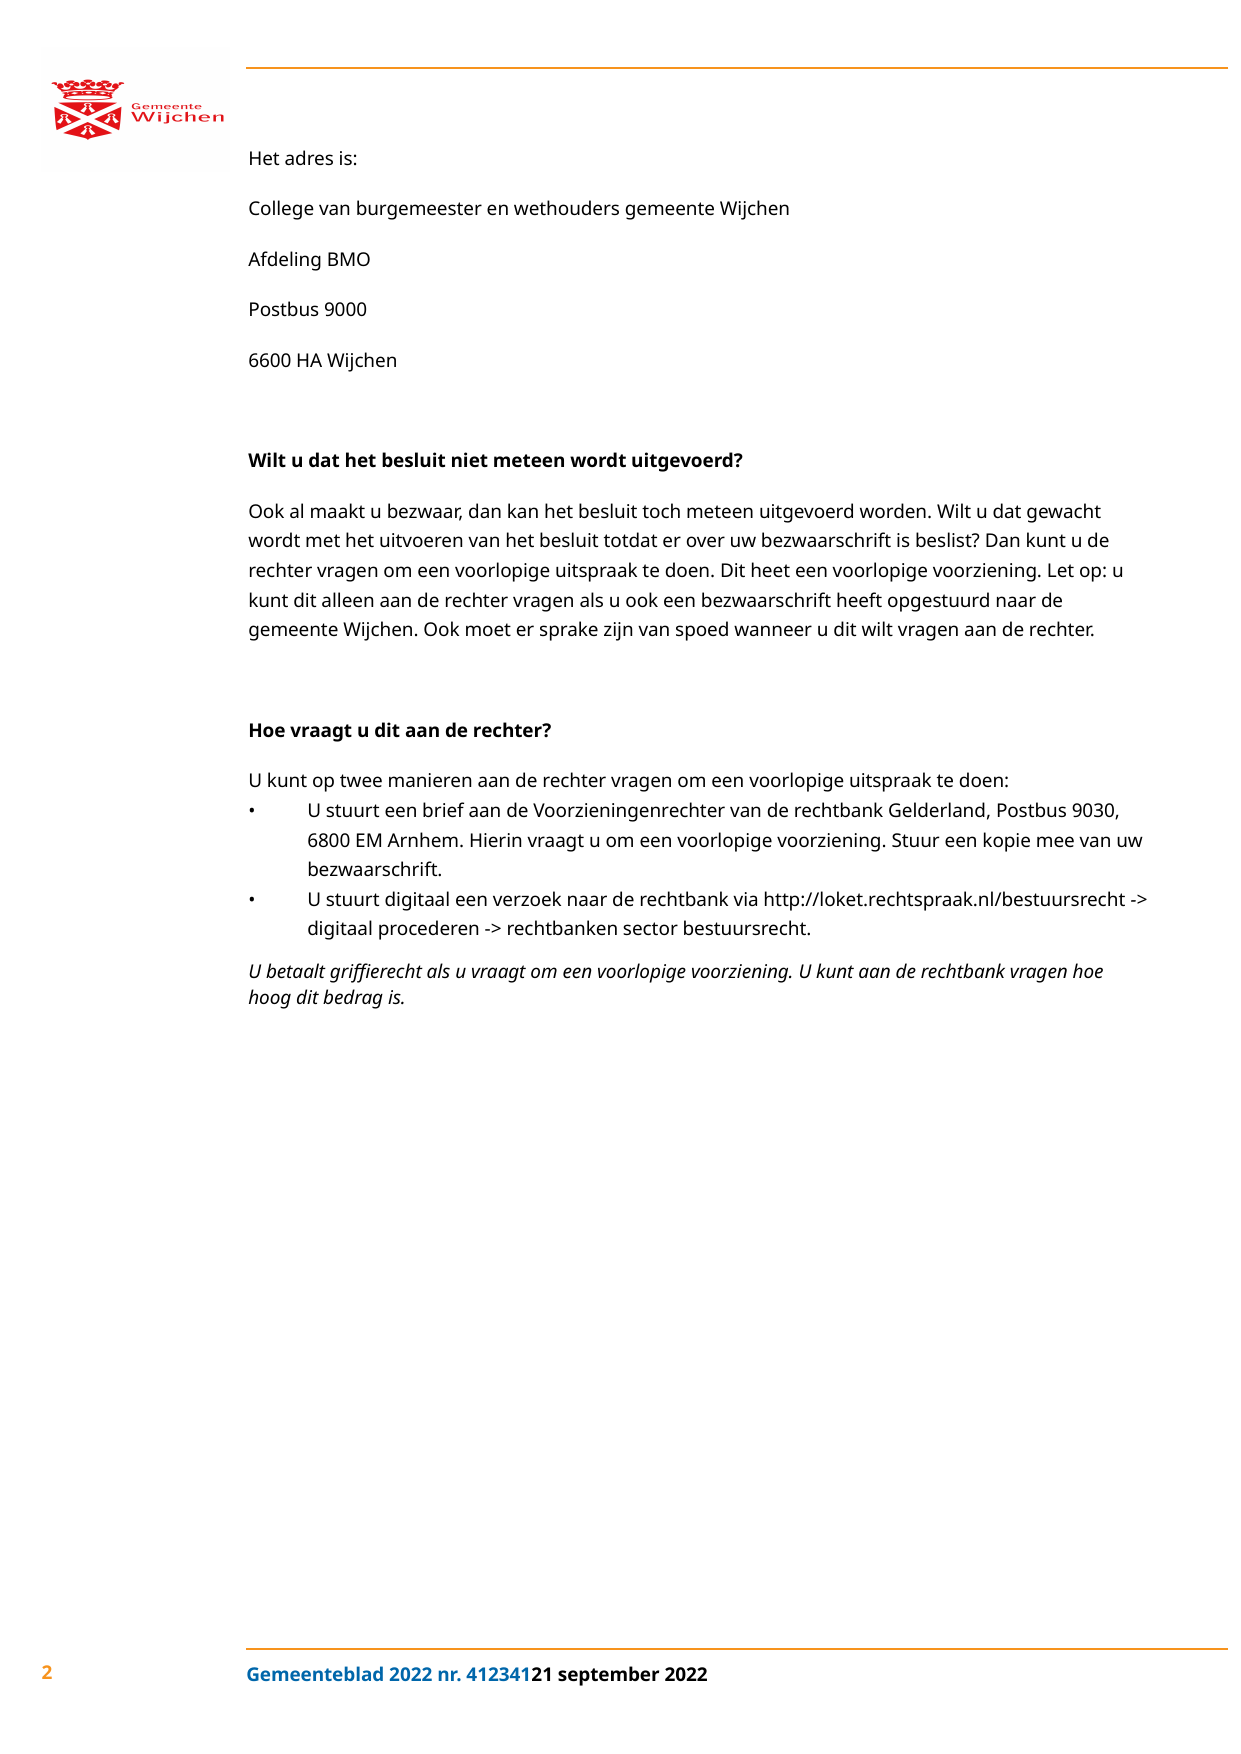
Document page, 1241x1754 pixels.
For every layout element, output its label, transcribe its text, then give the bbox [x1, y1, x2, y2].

text Wilt u dat het besluit niet meteen wordt uitgevoerd? [248, 448, 1152, 473]
text Postbus 9000 [248, 296, 1152, 322]
text Ook al maakt u bezwaar, dan kan het besluit toch meteen uitgevoerd worden. Wilt u dat gewacht wordt met het uitvoeren van het besluit totdat er over uw bezwaarschrift is beslist? Dan kunt u de rechter vragen om een voorlopige uitspraak te doen. Dit heet een voorlopige voorziening. Let op: u kunt dit alleen aan de rechter vragen als u ook een bezwaarschrift heeft opgestuurd naar de gemeente Wijchen. Ook moet er sprake zijn van spoed wanneer u dit wilt vragen aan de rechter. [248, 498, 1152, 642]
text Hoe vraagt u dit aan de rechter? [248, 717, 1152, 743]
text College van burgemeester en wethouders gemeente Wijchen [248, 196, 1152, 221]
text 6600 HA Wijchen [248, 347, 1152, 373]
list U stuurt een brief aan de Voorzieningenrechter van de rechtbank Gelderland, Postbus 9030, 6800 EM Arnhem. Hierin vraagt u om een voorlopige voorziening. Stuur een kopie mee van uw bezwaarschrift. [248, 797, 1152, 882]
text Het adres is: [248, 145, 1152, 171]
list U stuurt digitaal een verzoek naar de rechtbank via http://loket.rechtspraak.nl/bestuursrecht -> digitaal procederen -> rechtbanken sector bestuursrecht. [248, 886, 1152, 941]
picture [41, 47, 231, 172]
text U betaalt griffierecht als u vraagt om een voorlopige voorziening. U kunt aan de rechtbank vragen hoe hoog dit bedrag is. [248, 959, 1152, 1010]
text Afdeling BMO [248, 246, 1152, 272]
text U kunt op twee manieren aan de rechter vragen om een voorlopige uitspraak te doen: [248, 768, 1152, 793]
